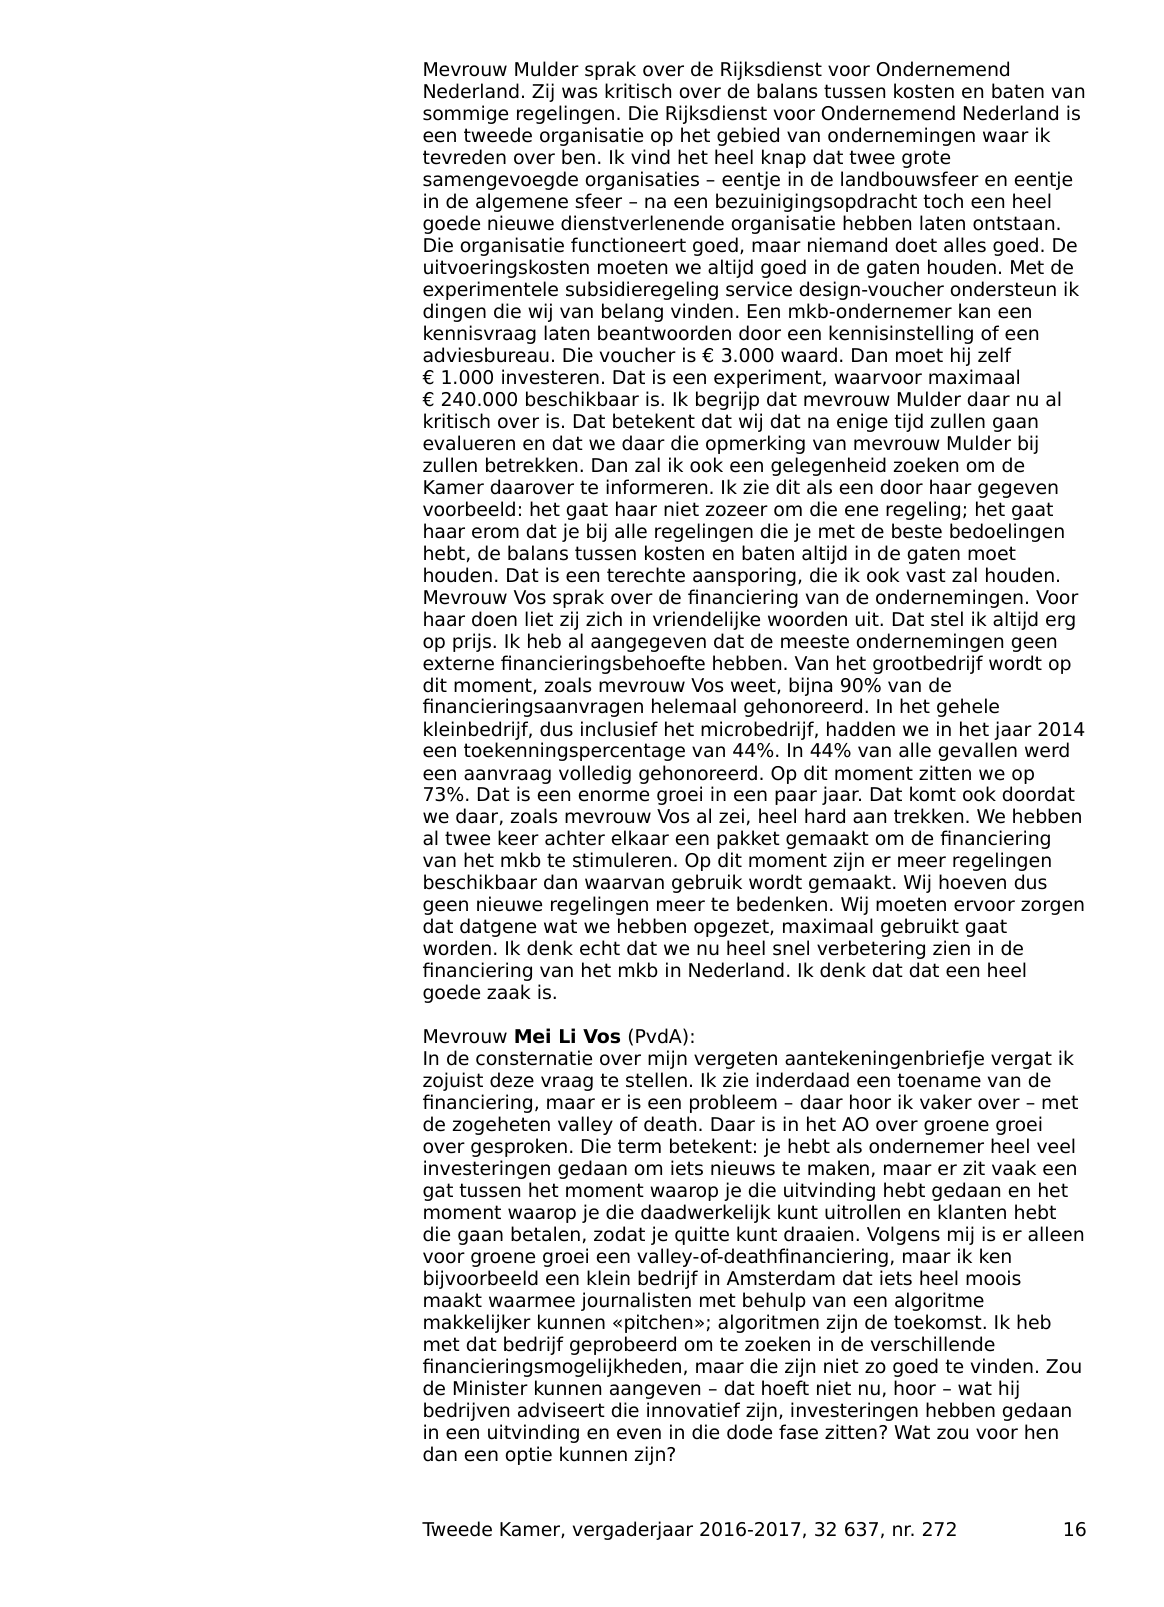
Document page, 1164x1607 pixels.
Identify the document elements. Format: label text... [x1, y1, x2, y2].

text Mevrouw Mei Li Vos (PvdA): [422, 1026, 1087, 1048]
text Mevrouw Mulder sprak over de Rijksdienst voor Ondernemend Nederland. Zij was kritisch over de balans tussen kosten en baten van sommige regelingen. Die Rijksdienst voor Ondernemend Nederland is een tweede organisatie op het gebied van ondernemingen waar ik tevreden over ben. Ik vind het heel knap dat twee grote samengevoegde organisaties – eentje in de landbouwsfeer en eentje in de algemene sfeer – na een bezuinigingsopdracht toch een heel goede nieuwe dienstverlenende organisatie hebben laten ontstaan. Die organisatie functioneert goed, maar niemand doet alles goed. De uitvoeringskosten moeten we altijd goed in de gaten houden. Met de experimentele subsidieregeling service design-voucher ondersteun ik dingen die wij van belang vinden. Een mkb-ondernemer kan een kennisvraag laten beantwoorden door een kennisinstelling of een adviesbureau. Die voucher is € 3.000 waard. Dan moet hij zelf € 1.000 investeren. Dat is een experiment, waarvoor maximaal € 240.000 beschikbaar is. Ik begrijp dat mevrouw Mulder daar nu al kritisch over is. Dat betekent dat wij dat na enige tijd zullen gaan evalueren en dat we daar die opmerking van mevrouw Mulder bij zullen betrekken. Dan zal ik ook een gelegenheid zoeken om de Kamer daarover te informeren. Ik zie dit als een door haar gegeven voorbeeld: het gaat haar niet zozeer om die ene regeling; het gaat haar erom dat je bij alle regelingen die je met de beste bedoelingen hebt, de balans tussen kosten en baten altijd in de gaten moet houden. Dat is een terechte aansporing, die ik ook vast zal houden. [422, 59, 1087, 587]
text Mevrouw Vos sprak over de financiering van de ondernemingen. Voor haar doen liet zij zich in vriendelijke woorden uit. Dat stel ik altijd erg op prijs. Ik heb al aangegeven dat de meeste ondernemingen geen externe financieringsbehoefte hebben. Van het grootbedrijf wordt op dit moment, zoals mevrouw Vos weet, bijna 90% van de financieringsaanvragen helemaal gehonoreerd. In het gehele kleinbedrijf, dus inclusief het microbedrijf, hadden we in het jaar 2014 een toekenningspercentage van 44%. In 44% van alle gevallen werd een aanvraag volledig gehonoreerd. Op dit moment zitten we op 73%. Dat is een enorme groei in een paar jaar. Dat komt ook doordat we daar, zoals mevrouw Vos al zei, heel hard aan trekken. We hebben al twee keer achter elkaar een pakket gemaakt om de financiering van het mkb te stimuleren. Op dit moment zijn er meer regelingen beschikbaar dan waarvan gebruik wordt gemaakt. Wij hoeven dus geen nieuwe regelingen meer te bedenken. Wij moeten ervoor zorgen dat datgene wat we hebben opgezet, maximaal gebruikt gaat worden. Ik denk echt dat we nu heel snel verbetering zien in de financiering van het mkb in Nederland. Ik denk dat dat een heel goede zaak is. [422, 587, 1087, 1004]
text In de consternatie over mijn vergeten aantekeningenbriefje vergat ik zojuist deze vraag te stellen. Ik zie inderdaad een toename van de financiering, maar er is een probleem – daar hoor ik vaker over – met de zogeheten valley of death. Daar is in het AO over groene groei over gesproken. Die term betekent: je hebt als ondernemer heel veel investeringen gedaan om iets nieuws te maken, maar er zit vaak een gat tussen het moment waarop je die uitvinding hebt gedaan en het moment waarop je die daadwerkelijk kunt uitrollen en klanten hebt die gaan betalen, zodat je quitte kunt draaien. Volgens mij is er alleen voor groene groei een valley-of-deathfinanciering, maar ik ken bijvoorbeeld een klein bedrijf in Amsterdam dat iets heel moois maakt waarmee journalisten met behulp van een algoritme makkelijker kunnen «pitchen»; algoritmen zijn de toekomst. Ik heb met dat bedrijf geprobeerd om te zoeken in de verschillende financieringsmogelijkheden, maar die zijn niet zo goed te vinden. Zou de Minister kunnen aangeven – dat hoeft niet nu, hoor – wat hij bedrijven adviseert die innovatief zijn, investeringen hebben gedaan in een uitvinding en even in die dode fase zitten? Wat zou voor hen dan een optie kunnen zijn? [422, 1048, 1087, 1466]
